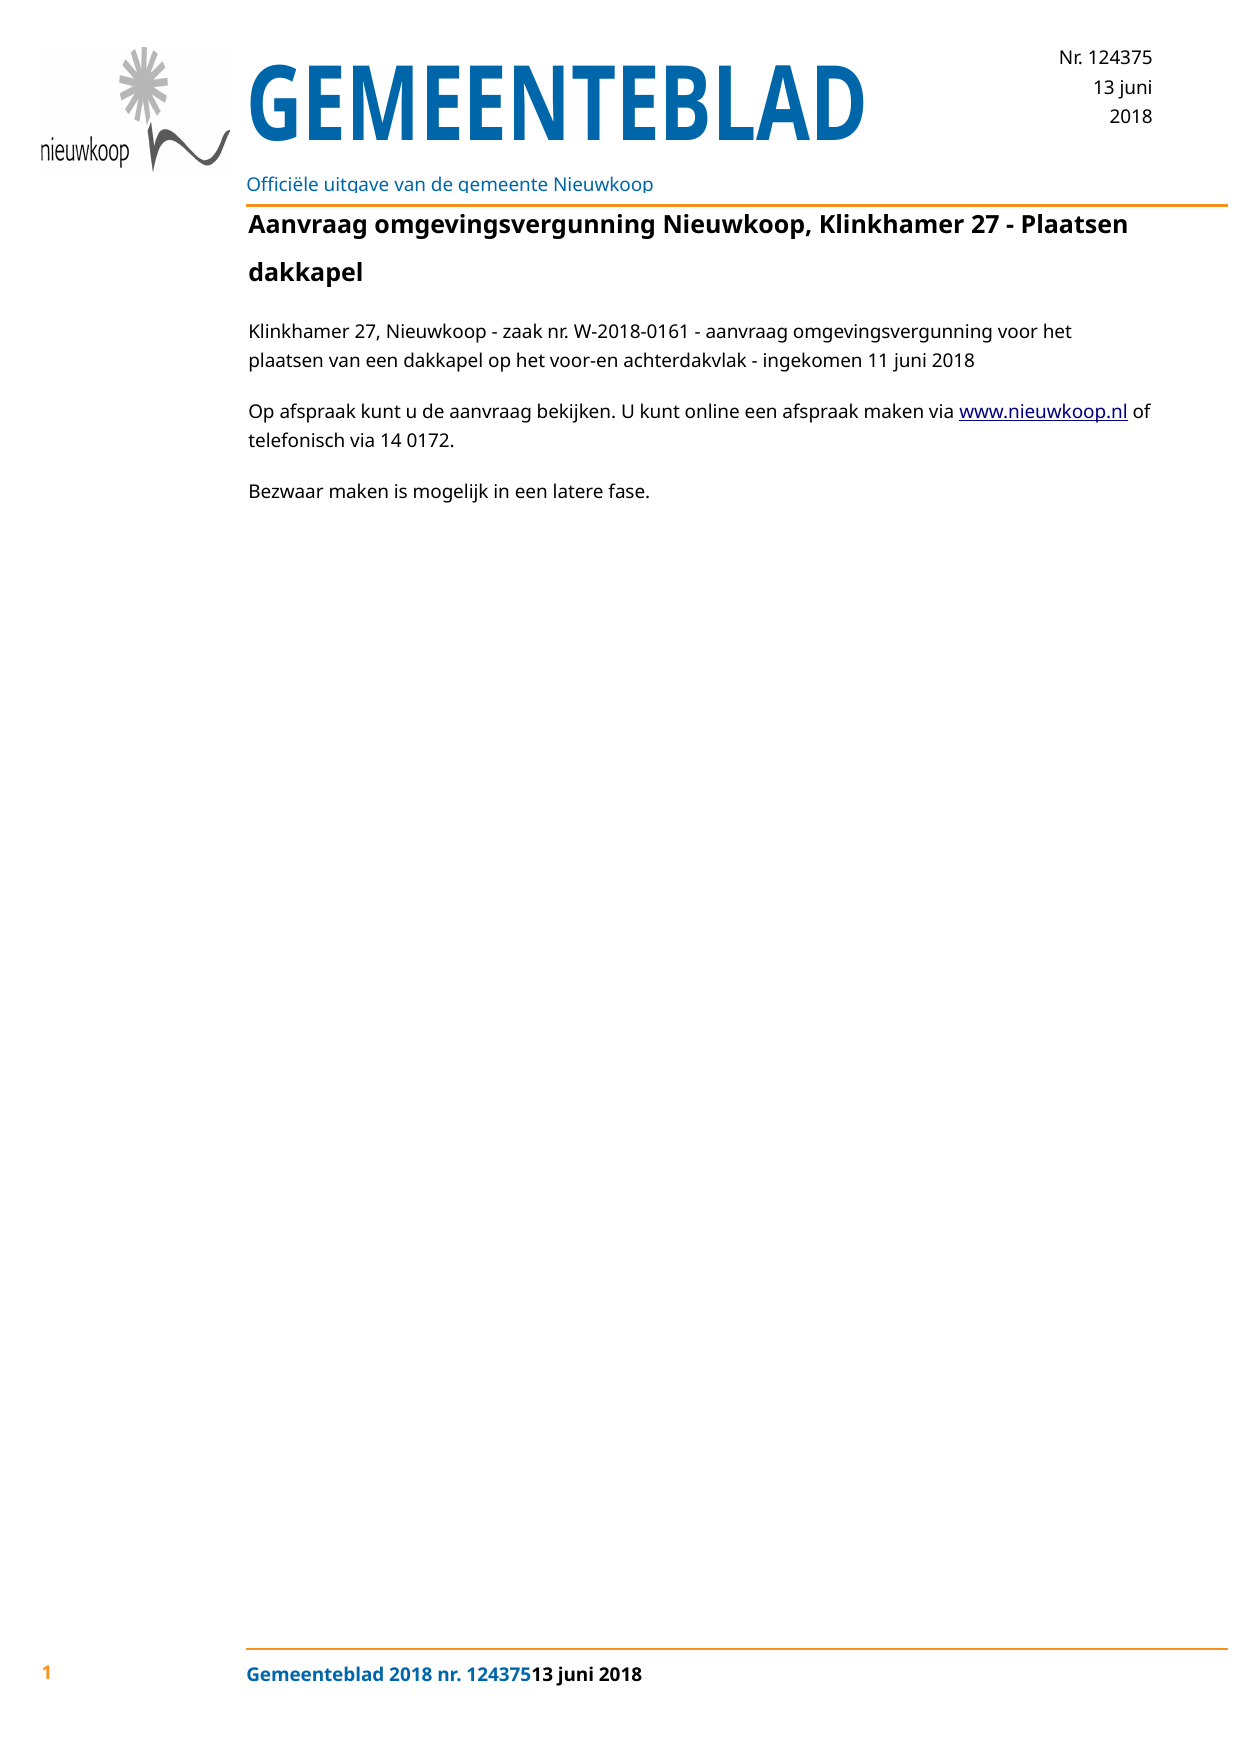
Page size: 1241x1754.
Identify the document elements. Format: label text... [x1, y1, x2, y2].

text Op afspraak kunt u de aanvraag bekijken. U kunt online een afspraak maken via www.nieuwkoop.nl of telefonisch via 14 0172. [248, 398, 1152, 453]
picture [41, 47, 231, 172]
text Aanvraag omgevingsvergunning Nieuwkoop, Klinkhamer 27 - Plaatsen dakkapel [248, 207, 1152, 288]
text Bezwaar maken is mogelijk in een latere fase. [248, 478, 1152, 504]
text Klinkhamer 27, Nieuwkoop - zaak nr. W-2018-0161 - aanvraag omgevingsvergunning voor het plaatsen van een dakkapel op het voor-en achterdakvlak - ingekomen 11 juni 2018 [248, 318, 1152, 373]
